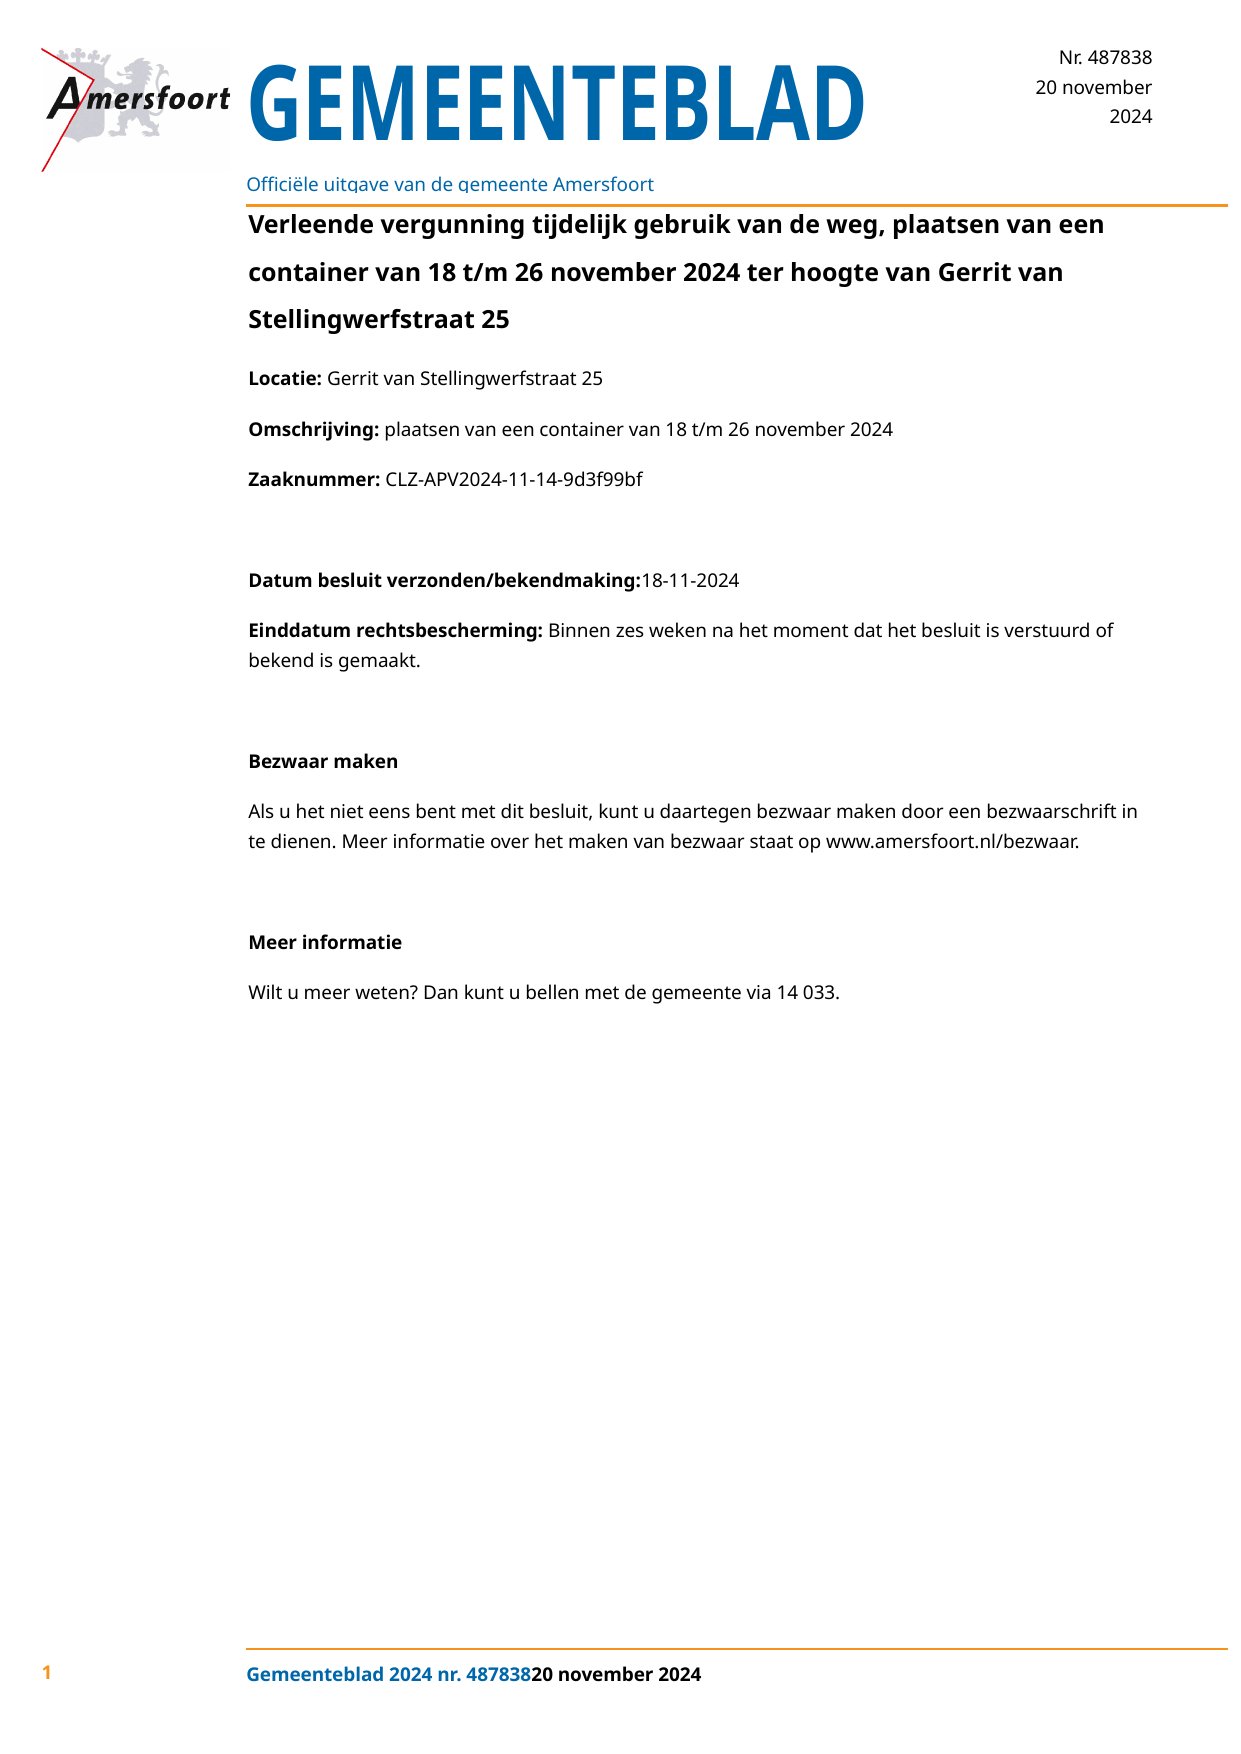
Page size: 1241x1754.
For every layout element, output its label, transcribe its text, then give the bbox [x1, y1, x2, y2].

text Verleende vergunning tijdelijk gebruik van de weg, plaatsen van een container van 18 t/m 26 november 2024 ter hoogte van Gerrit van Stellingwerfstraat 25 [248, 207, 1152, 336]
text Locatie: Gerrit van Stellingwerfstraat 25 [248, 366, 1152, 391]
text Bezwaar maken [248, 748, 1152, 774]
text Zaaknummer: CLZ-APV2024-11-14-9d3f99bf [248, 466, 1152, 492]
text Wilt u meer weten? Dan kunt u bellen met de gemeente via 14 033. [248, 979, 1152, 1005]
text Als u het niet eens bent met dit besluit, kunt u daartegen bezwaar maken door een bezwaarschrift in te dienen. Meer informatie over het maken van bezwaar staat op www.amersfoort.nl/bezwaar. [248, 798, 1152, 854]
picture [41, 47, 231, 172]
text Omschrijving: plaatsen van een container van 18 t/m 26 november 2024 [248, 416, 1152, 442]
text Meer informatie [248, 929, 1152, 954]
text Einddatum rechtsbescherming: Binnen zes weken na het moment dat het besluit is verstuurd of bekend is gemaakt. [248, 618, 1152, 673]
text Datum besluit verzonden/bekendmaking:18-11-2024 [248, 567, 1152, 593]
